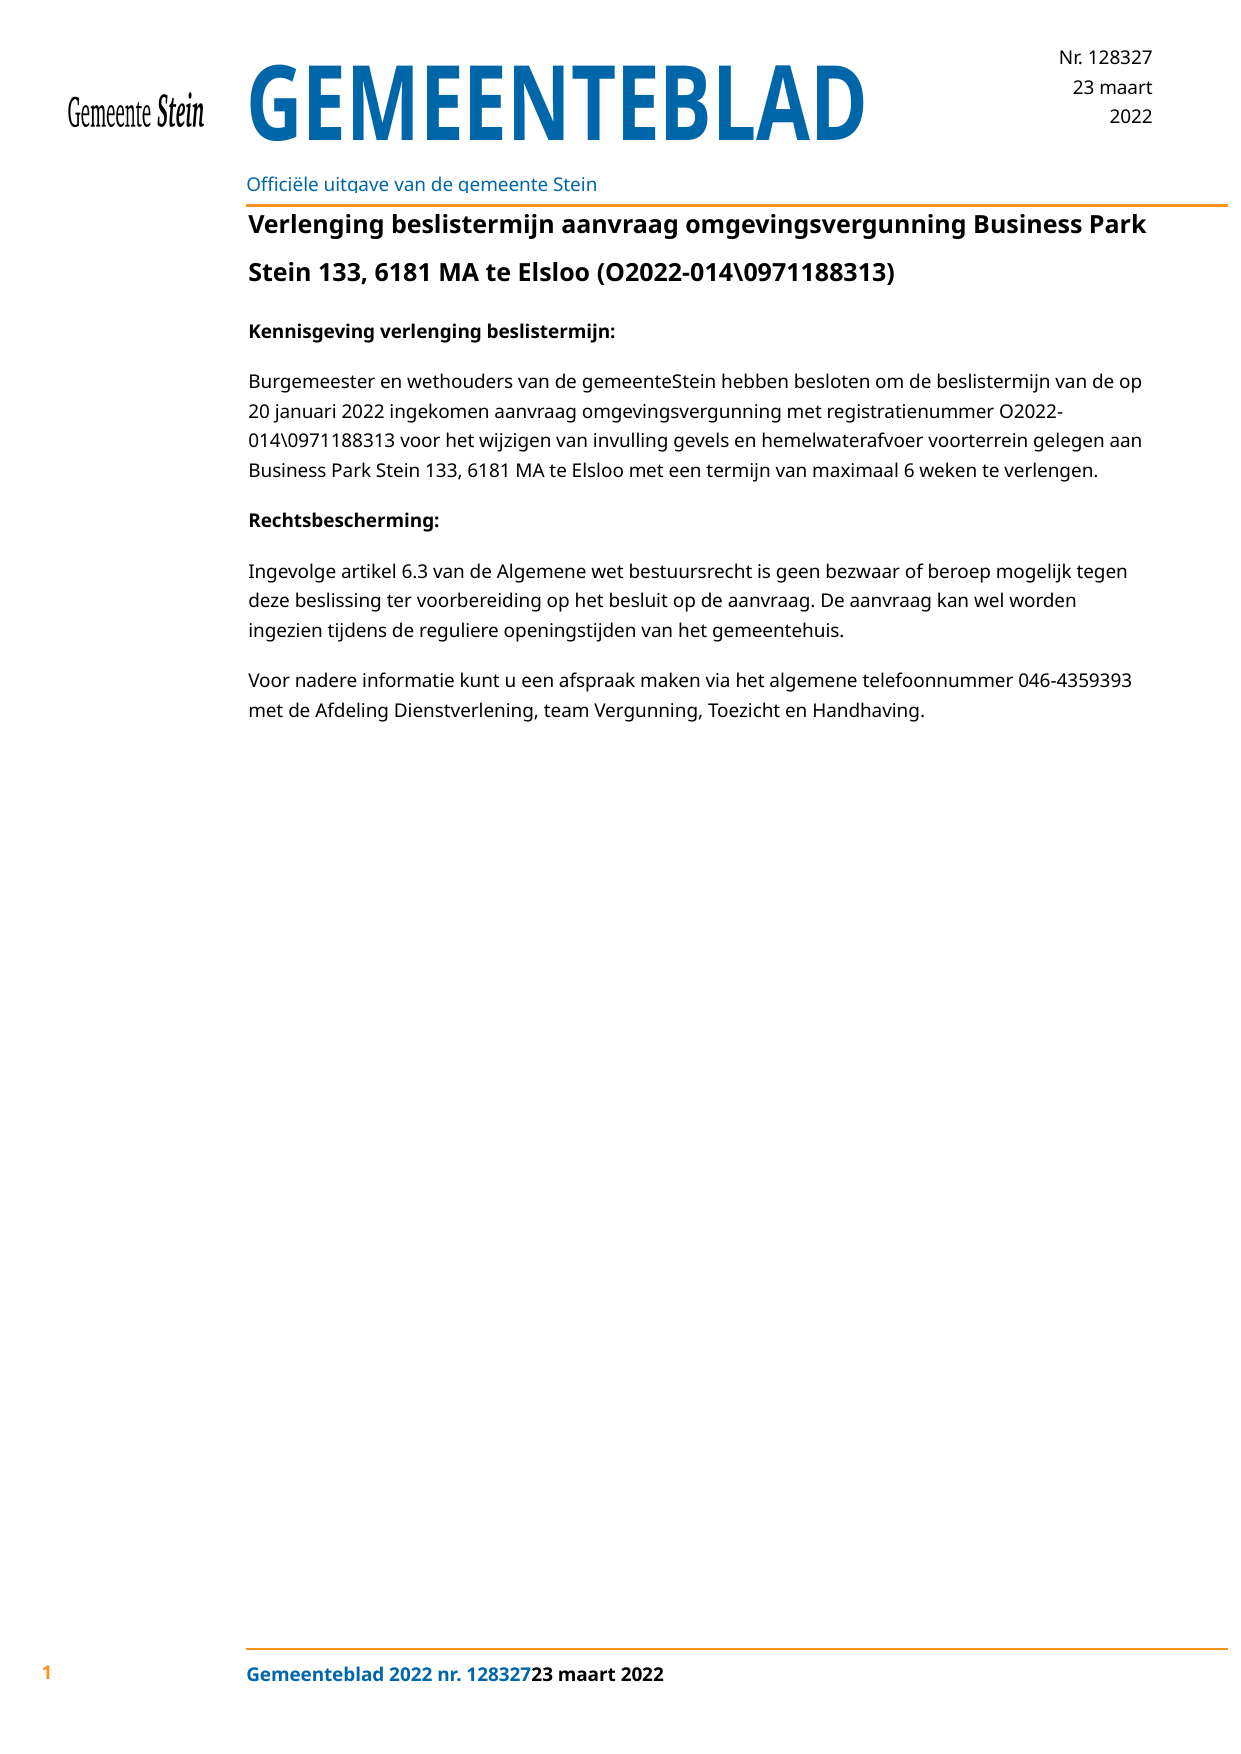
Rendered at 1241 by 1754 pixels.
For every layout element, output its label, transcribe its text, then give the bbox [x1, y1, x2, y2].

text Verlenging beslistermijn aanvraag omgevingsvergunning Business Park Stein 133, 6181 MA te Elsloo (O2022-014\0971188313) [248, 207, 1152, 288]
picture [41, 47, 231, 172]
text Voor nadere informatie kunt u een afspraak maken via het algemene telefoonnummer 046-4359393 met de Afdeling Dienstverlening, team Vergunning, Toezicht en Handhaving. [248, 667, 1152, 723]
text Ingevolge artikel 6.3 van de Algemene wet bestuursrecht is geen bezwaar of beroep mogelijk tegen deze beslissing ter voorbereiding op het besluit op de aanvraag. De aanvraag kan wel worden ingezien tijdens de reguliere openingstijden van het gemeentehuis. [248, 558, 1152, 643]
text Kennisgeving verlenging beslistermijn: [248, 318, 1152, 344]
text Burgemeester en wethouders van de gemeenteStein hebben besloten om de beslistermijn van de op 20 januari 2022 ingekomen aanvraag omgevingsvergunning met registratienummer O2022-014\0971188313 voor het wijzigen van invulling gevels en hemelwaterafvoer voorterrein gelegen aan Business Park Stein 133, 6181 MA te Elsloo met een termijn van maximaal 6 weken te verlengen. [248, 368, 1152, 483]
text Rechtsbescherming: [248, 507, 1152, 533]
